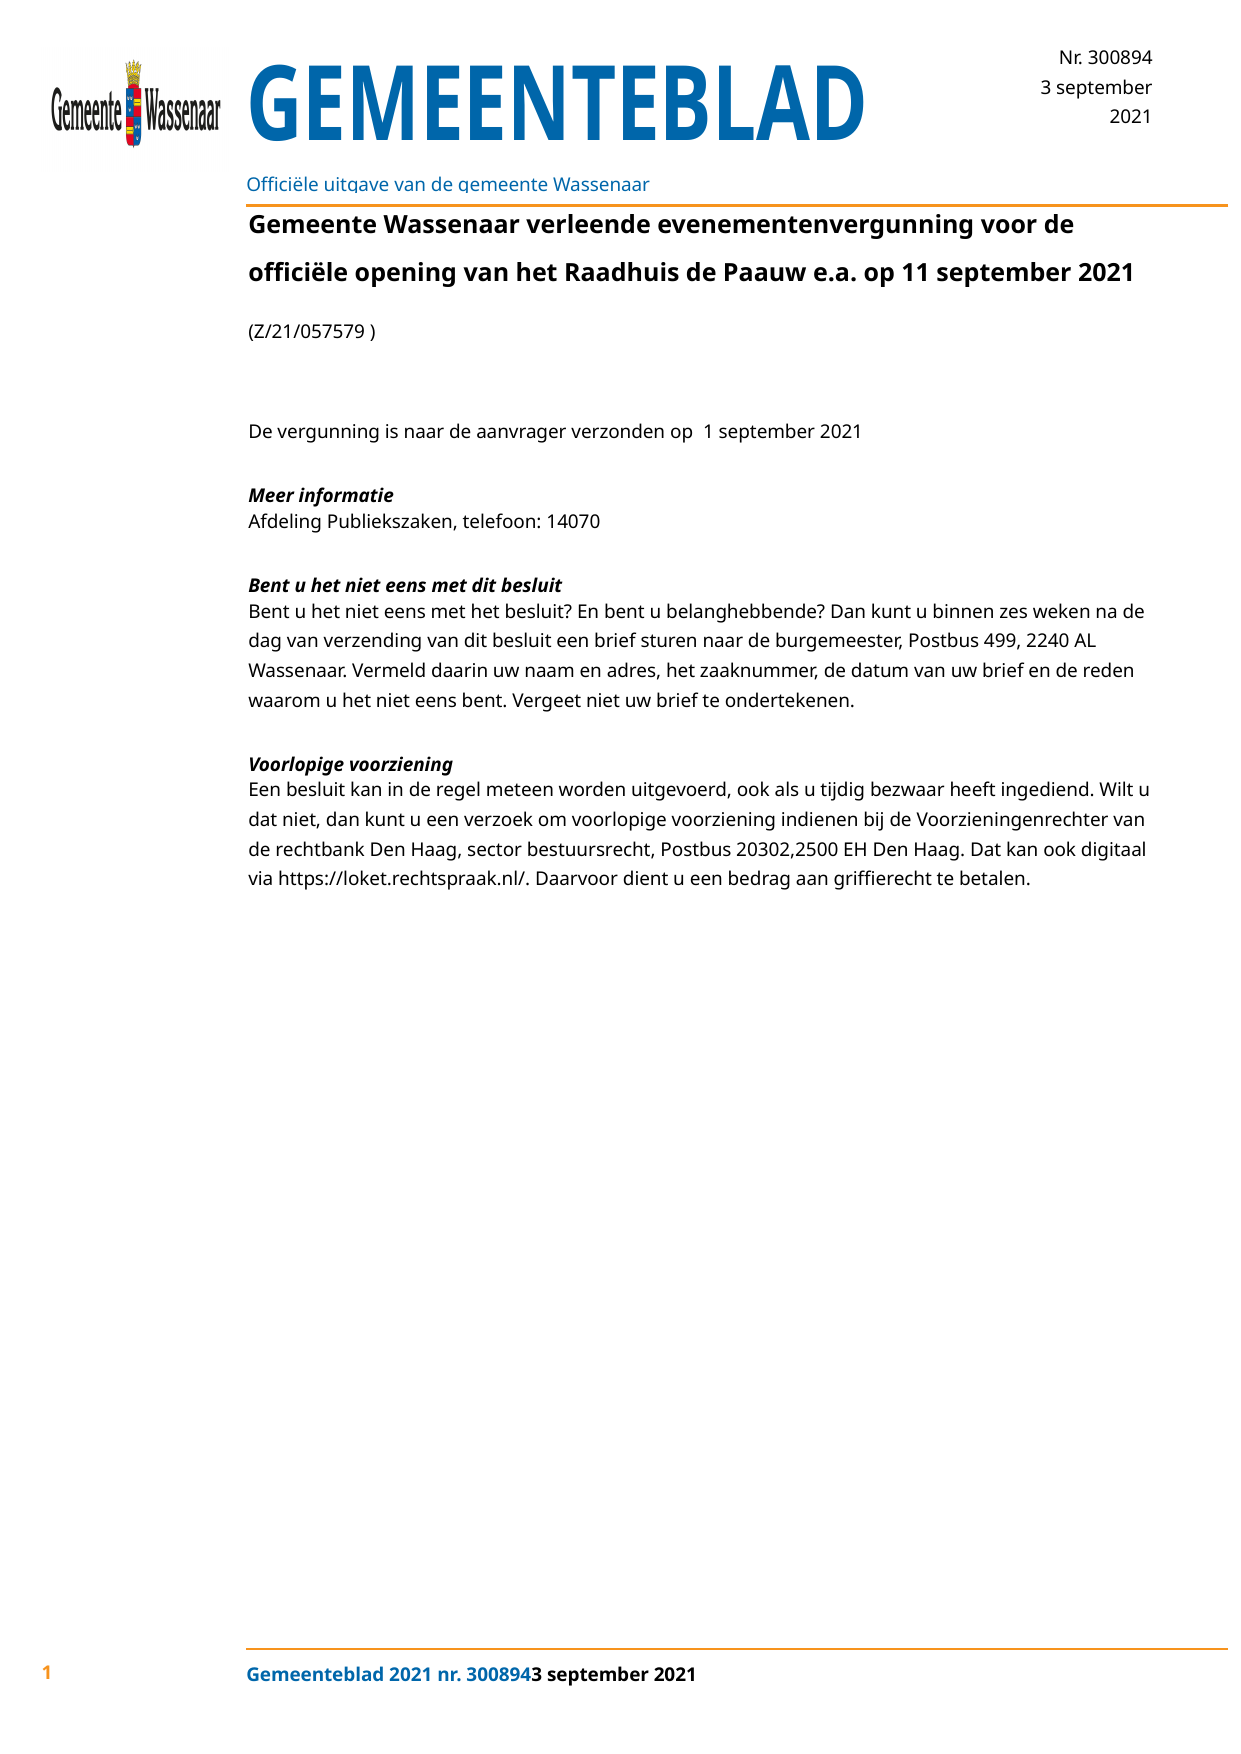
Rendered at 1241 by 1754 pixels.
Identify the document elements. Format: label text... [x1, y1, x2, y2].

text Voorlopige voorziening [248, 751, 1152, 777]
text Afdeling Publiekszaken, telefoon: 14070 [248, 508, 1152, 534]
text (Z/21/057579 ) [248, 318, 1152, 344]
text Een besluit kan in de regel meteen worden uitgevoerd, ook als u tijdig bezwaar heeft ingediend. Wilt u dat niet, dan kunt u een verzoek om voorlopige voorziening indienen bij de Voorzieningenrechter van de rechtbank Den Haag, sector bestuursrecht, Postbus 20302,2500 EH Den Haag. Dat kan ook digitaal via https://loket.rechtspraak.nl/. Daarvoor dient u een bedrag aan griffierecht te betalen. [248, 777, 1152, 891]
text Bent u het niet eens met dit besluit [248, 572, 1152, 598]
text De vergunning is naar de aanvrager verzonden op 1 september 2021 [248, 419, 1152, 444]
text Gemeente Wassenaar verleende evenementenvergunning voor de officiële opening van het Raadhuis de Paauw e.a. op 11 september 2021 [248, 207, 1152, 288]
text Bent u het niet eens met het besluit? En bent u belanghebbende? Dan kunt u binnen zes weken na de dag van verzending van dit besluit een brief sturen naar de burgemeester, Postbus 499, 2240 AL Wassenaar. Vermeld daarin uw naam en adres, het zaaknummer, de datum van uw brief en de reden waarom u het niet eens bent. Vergeet niet uw brief te ondertekenen. [248, 598, 1152, 713]
picture [41, 47, 231, 172]
text Meer informatie [248, 483, 1152, 508]
